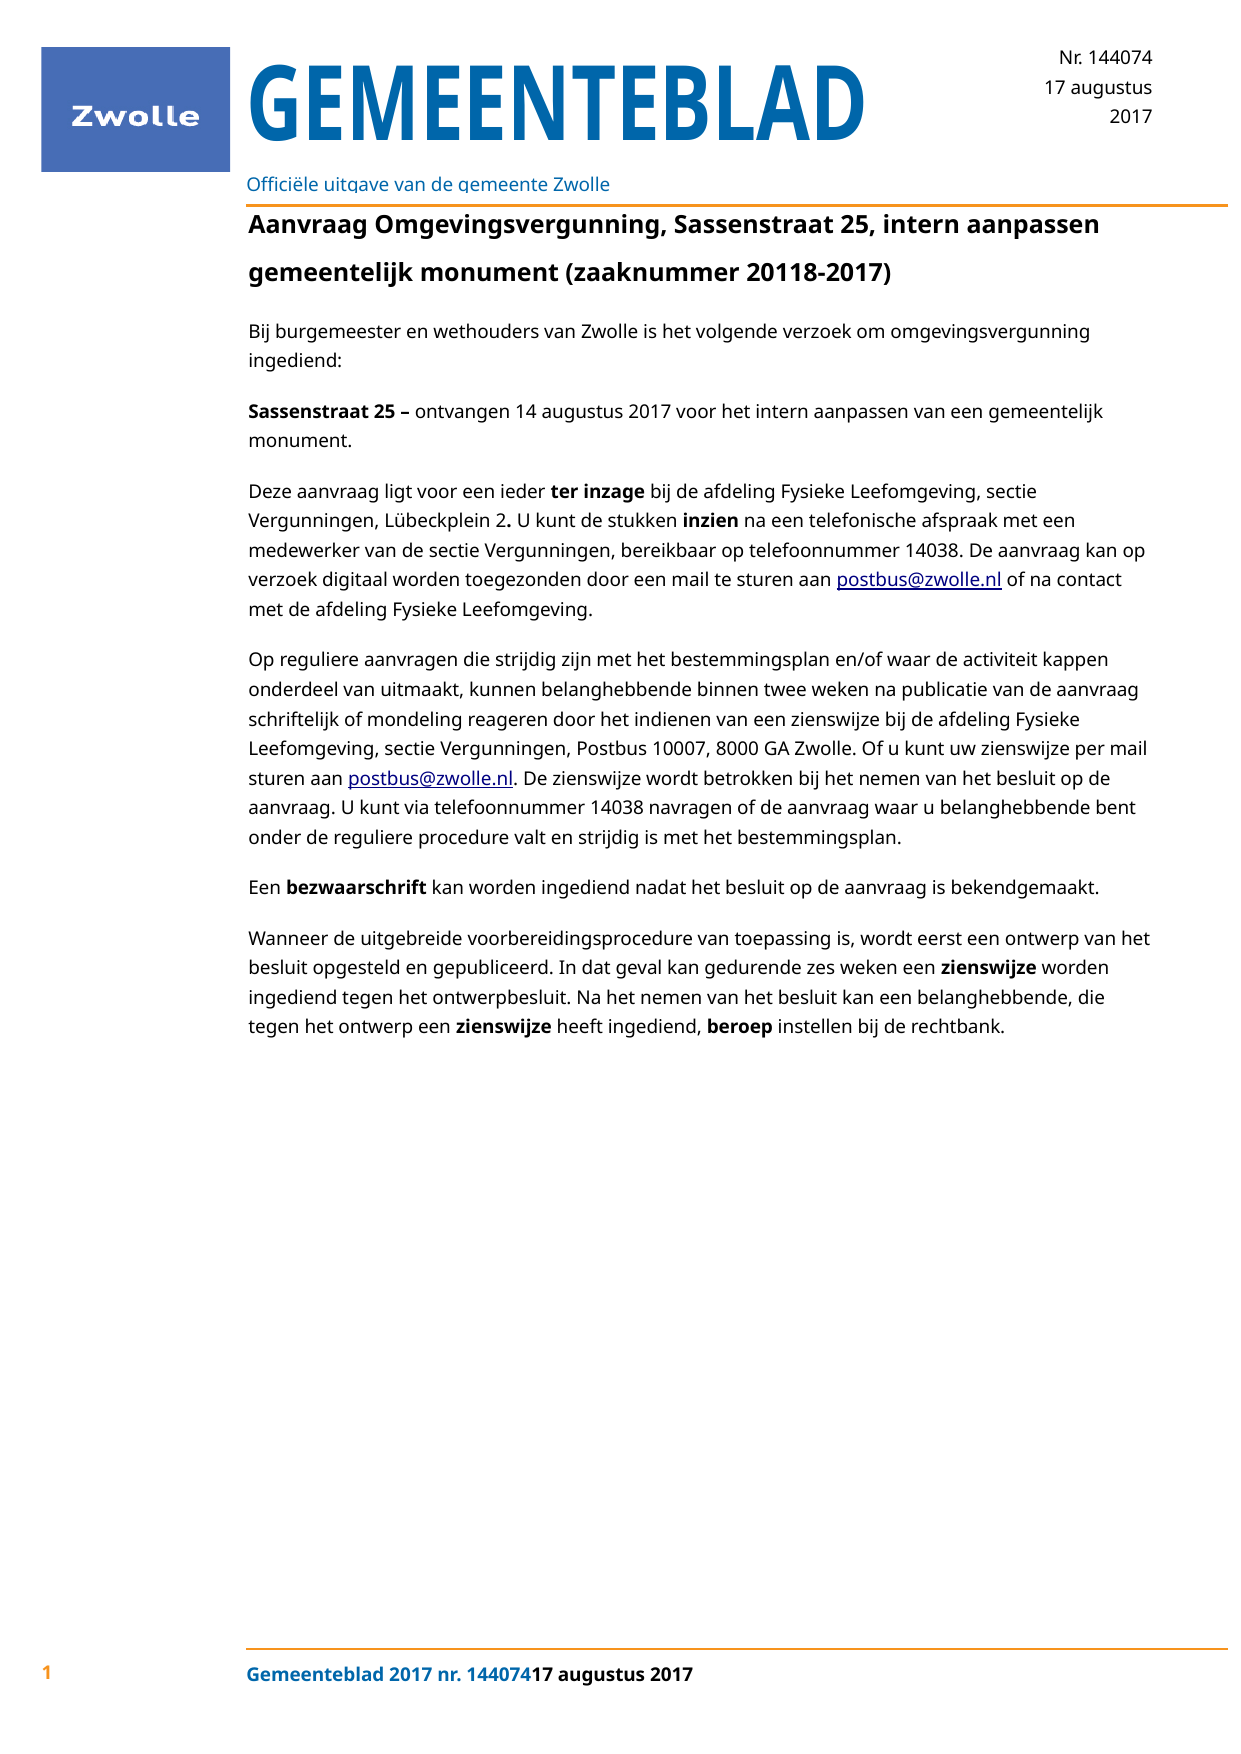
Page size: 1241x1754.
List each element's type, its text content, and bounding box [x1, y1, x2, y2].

text Deze aanvraag ligt voor een ieder ter inzage bij de afdeling Fysieke Leefomgeving, sectie Vergunningen, Lübeckplein 2. U kunt de stukken inzien na een telefonische afspraak met een medewerker van de sectie Vergunningen, bereikbaar op telefoonnummer 14038. De aanvraag kan op verzoek digitaal worden toegezonden door een mail te sturen aan postbus@zwolle.nl of na contact met de afdeling Fysieke Leefomgeving. [248, 478, 1152, 622]
text Een bezwaarschrift kan worden ingediend nadat het besluit op de aanvraag is bekendgemaakt. [248, 874, 1152, 900]
text Bij burgemeester en wethouders van Zwolle is het volgende verzoek om omgevingsvergunning ingediend: [248, 318, 1152, 373]
text Op reguliere aanvragen die strijdig zijn met het bestemmingsplan en/of waar de activiteit kappen onderdeel van uitmaakt, kunnen belanghebbende binnen twee weken na publicatie van de aanvraag schriftelijk of mondeling reageren door het indienen van een zienswijze bij de afdeling Fysieke Leefomgeving, sectie Vergunningen, Postbus 10007, 8000 GA Zwolle. Of u kunt uw zienswijze per mail sturen aan postbus@zwolle.nl. De zienswijze wordt betrokken bij het nemen van het besluit op de aanvraag. U kunt via telefoonnummer 14038 navragen of de aanvraag waar u belanghebbende bent onder de reguliere procedure valt en strijdig is met het bestemmingsplan. [248, 647, 1152, 850]
text Aanvraag Omgevingsvergunning, Sassenstraat 25, intern aanpassen gemeentelijk monument (zaaknummer 20118-2017) [248, 207, 1152, 288]
text Wanneer de uitgebreide voorbereidingsprocedure van toepassing is, wordt eerst een ontwerp van het besluit opgesteld en gepubliceerd. In dat geval kan gedurende zes weken een zienswijze worden ingediend tegen het ontwerpbesluit. Na het nemen van het besluit kan een belanghebbende, die tegen het ontwerp een zienswijze heeft ingediend, beroep instellen bij de rechtbank. [248, 925, 1152, 1039]
picture [41, 47, 231, 172]
text Sassenstraat 25 – ontvangen 14 augustus 2017 voor het intern aanpassen van een gemeentelijk monument. [248, 398, 1152, 453]
